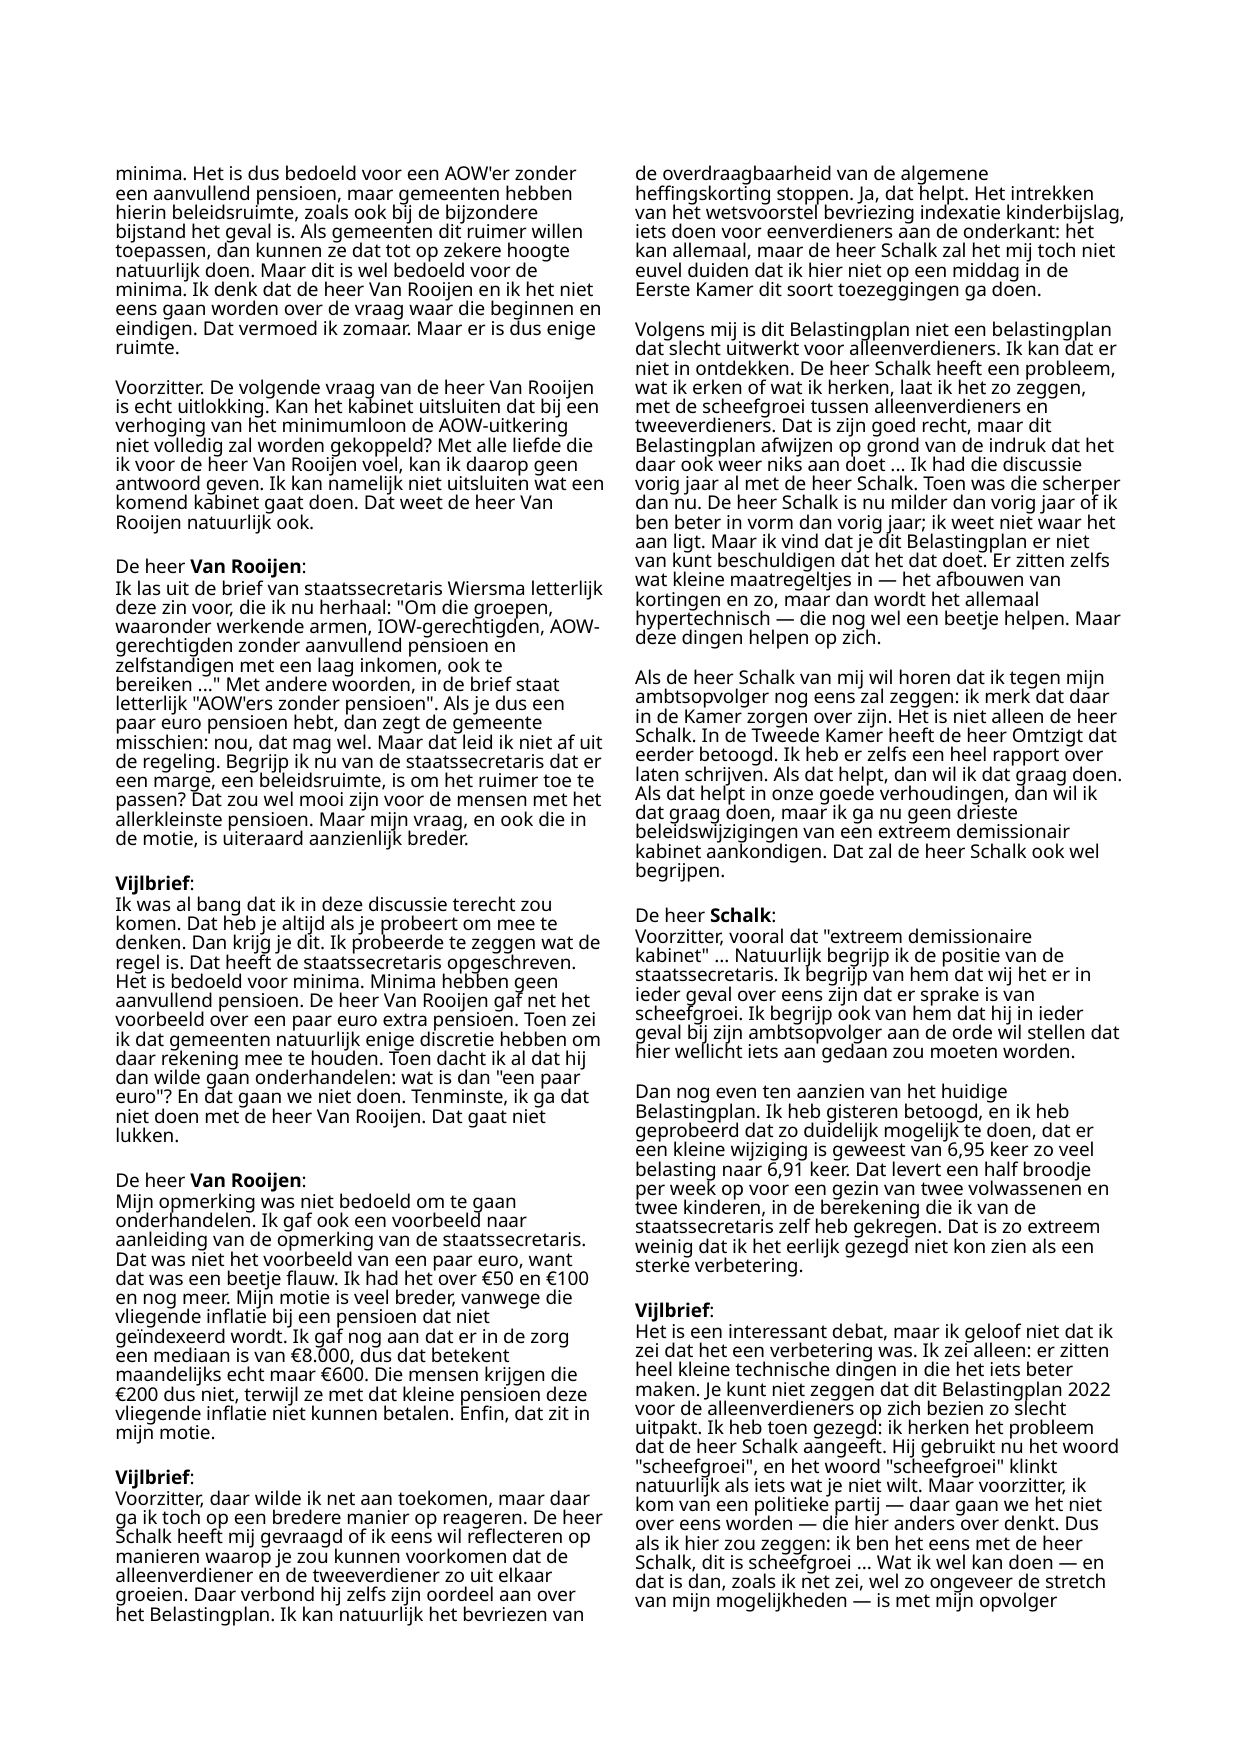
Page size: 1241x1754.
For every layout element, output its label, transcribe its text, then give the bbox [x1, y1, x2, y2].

text Vijlbrief: [635, 1297, 1125, 1323]
text Het is een interessant debat, maar ik geloof niet dat ik zei dat het een verbetering was. Ik zei alleen: er zitten heel kleine technische dingen in die het iets beter maken. Je kunt niet zeggen dat dit Belastingplan 2022 voor de alleenverdieners op zich bezien zo slecht uitpakt. Ik heb toen gezegd: ik herken het probleem dat de heer Schalk aangeeft. Hij gebruikt nu het woord "scheefgroei", en het woord "scheefgroei" klinkt natuurlijk als iets wat je niet wilt. Maar voorzitter, ik kom van een politieke partij — daar gaan we het niet over eens worden — die hier anders over denkt. Dus als ik hier zou zeggen: ik ben het eens met de heer Schalk, dit is scheefgroei ... Wat ik wel kan doen — en dat is dan, zoals ik net zei, wel zo ongeveer de stretch van mijn mogelijkheden — is met mijn opvolger [635, 1323, 1125, 1612]
text Voorzitter, vooral dat "extreem demissionaire kabinet" ... Natuurlijk begrijp ik de positie van de staatssecretaris. Ik begrijp van hem dat wij het er in ieder geval over eens zijn dat er sprake is van scheefgroei. Ik begrijp ook van hem dat hij in ieder geval bij zijn ambtsopvolger aan de orde wil stellen dat hier wellicht iets aan gedaan zou moeten worden. [635, 928, 1125, 1063]
text Als de heer Schalk van mij wil horen dat ik tegen mijn ambtsopvolger nog eens zal zeggen: ik merk dat daar in de Kamer zorgen over zijn. Het is niet alleen de heer Schalk. In de Tweede Kamer heeft de heer Omtzigt dat eerder betoogd. Ik heb er zelfs een heel rapport over laten schrijven. Als dat helpt, dan wil ik dat graag doen. Als dat helpt in onze goede verhoudingen, dan wil ik dat graag doen, maar ik ga nu geen drieste beleidswijzigingen van een extreem demissionair kabinet aankondigen. Dat zal de heer Schalk ook wel begrijpen. [635, 669, 1125, 881]
text minima. Het is dus bedoeld voor een AOW'er zonder een aanvullend pensioen, maar gemeenten hebben hierin beleidsruimte, zoals ook bij de bijzondere bijstand het geval is. Als gemeenten dit ruimer willen toepassen, dan kunnen ze dat tot op zekere hoogte natuurlijk doen. Maar dit is wel bedoeld voor de minima. Ik denk dat de heer Van Rooijen en ik het niet eens gaan worden over de vraag waar die beginnen en eindigen. Dat vermoed ik zomaar. Maar er is dus enige ruimte. [115, 165, 605, 358]
text Mijn opmerking was niet bedoeld om te gaan onderhandelen. Ik gaf ook een voorbeeld naar aanleiding van de opmerking van de staatssecretaris. Dat was niet het voorbeeld van een paar euro, want dat was een beetje flauw. Ik had het over €50 en €100 en nog meer. Mijn motie is veel breder, vanwege die vliegende inflatie bij een pensioen dat niet geïndexeerd wordt. Ik gaf nog aan dat er in de zorg een mediaan is van €8.000, dus dat betekent maandelijks echt maar €600. Die mensen krijgen die €200 dus niet, terwijl ze met dat kleine pensioen deze vliegende inflatie niet kunnen betalen. Enfin, dat zit in mijn motie. [115, 1193, 605, 1443]
text Dan nog even ten aanzien van het huidige Belastingplan. Ik heb gisteren betoogd, en ik heb geprobeerd dat zo duidelijk mogelijk te doen, dat er een kleine wijziging is geweest van 6,95 keer zo veel belasting naar 6,91 keer. Dat levert een half broodje per week op voor een gezin van twee volwassenen en twee kinderen, in de berekening die ik van de staatssecretaris zelf heb gekregen. Dat is zo extreem weinig dat ik het eerlijk gezegd niet kon zien als een sterke verbetering. [635, 1083, 1125, 1276]
text Voorzitter, daar wilde ik net aan toekomen, maar daar ga ik toch op een bredere manier op reageren. De heer Schalk heeft mij gevraagd of ik eens wil reflecteren op manieren waarop je zou kunnen voorkomen dat de alleenverdiener en de tweeverdiener zo uit elkaar groeien. Daar verbond hij zelfs zijn oordeel aan over het Belastingplan. Ik kan natuurlijk het bevriezen van [115, 1490, 605, 1625]
text De heer Van Rooijen: [115, 554, 605, 579]
text Ik las uit de brief van staatssecretaris Wiersma letterlijk deze zin voor, die ik nu herhaal: "Om die groepen, waaronder werkende armen, IOW-gerechtigden, AOW-gerechtigden zonder aanvullend pensioen en zelfstandigen met een laag inkomen, ook te bereiken ..." Met andere woorden, in de brief staat letterlijk "AOW'ers zonder pensioen". Als je dus een paar euro pensioen hebt, dan zegt de gemeente misschien: nou, dat mag wel. Maar dat leid ik niet af uit de regeling. Begrijp ik nu van de staatssecretaris dat er een marge, een beleidsruimte, is om het ruimer toe te passen? Dat zou wel mooi zijn voor de mensen met het allerkleinste pensioen. Maar mijn vraag, en ook die in de motie, is uiteraard aanzienlijk breder. [115, 579, 605, 849]
text Ik was al bang dat ik in deze discussie terecht zou komen. Dat heb je altijd als je probeert om mee te denken. Dan krijg je dit. Ik probeerde te zeggen wat de regel is. Dat heeft de staatssecretaris opgeschreven. Het is bedoeld voor minima. Minima hebben geen aanvullend pensioen. De heer Van Rooijen gaf net het voorbeeld over een paar euro extra pensioen. Toen zei ik dat gemeenten natuurlijk enige discretie hebben om daar rekening mee te houden. Toen dacht ik al dat hij dan wilde gaan onderhandelen: wat is dan "een paar euro"? En dat gaan we niet doen. Tenminste, ik ga dat niet doen met de heer Van Rooijen. Dat gaat niet lukken. [115, 896, 605, 1146]
text De heer Van Rooijen: [115, 1167, 605, 1193]
text Volgens mij is dit Belastingplan niet een belastingplan dat slecht uitwerkt voor alleenverdieners. Ik kan dat er niet in ontdekken. De heer Schalk heeft een probleem, wat ik erken of wat ik herken, laat ik het zo zeggen, met de scheefgroei tussen alleenverdieners en tweeverdieners. Dat is zijn goed recht, maar dit Belastingplan afwijzen op grond van de indruk dat het daar ook weer niks aan doet ... Ik had die discussie vorig jaar al met de heer Schalk. Toen was die scherper dan nu. De heer Schalk is nu milder dan vorig jaar of ik ben beter in vorm dan vorig jaar; ik weet niet waar het aan ligt. Maar ik vind dat je dit Belastingplan er niet van kunt beschuldigen dat het dat doet. Er zitten zelfs wat kleine maatregeltjes in — het afbouwen van kortingen en zo, maar dan wordt het allemaal hypertechnisch — die nog wel een beetje helpen. Maar deze dingen helpen op zich. [635, 321, 1125, 648]
text Voorzitter. De volgende vraag van de heer Van Rooijen is echt uitlokking. Kan het kabinet uitsluiten dat bij een verhoging van het minimumloon de AOW-uitkering niet volledig zal worden gekoppeld? Met alle liefde die ik voor de heer Van Rooijen voel, kan ik daarop geen antwoord geven. Ik kan namelijk niet uitsluiten wat een komend kabinet gaat doen. Dat weet de heer Van Rooijen natuurlijk ook. [115, 379, 605, 533]
text Vijlbrief: [115, 1464, 605, 1490]
text de overdraagbaarheid van de algemene heffingskorting stoppen. Ja, dat helpt. Het intrekken van het wetsvoorstel bevriezing indexatie kinderbijslag, iets doen voor eenverdieners aan de onderkant: het kan allemaal, maar de heer Schalk zal het mij toch niet euvel duiden dat ik hier niet op een middag in de Eerste Kamer dit soort toezeggingen ga doen. [635, 165, 1125, 300]
text De heer Schalk: [635, 902, 1125, 928]
text Vijlbrief: [115, 870, 605, 896]
